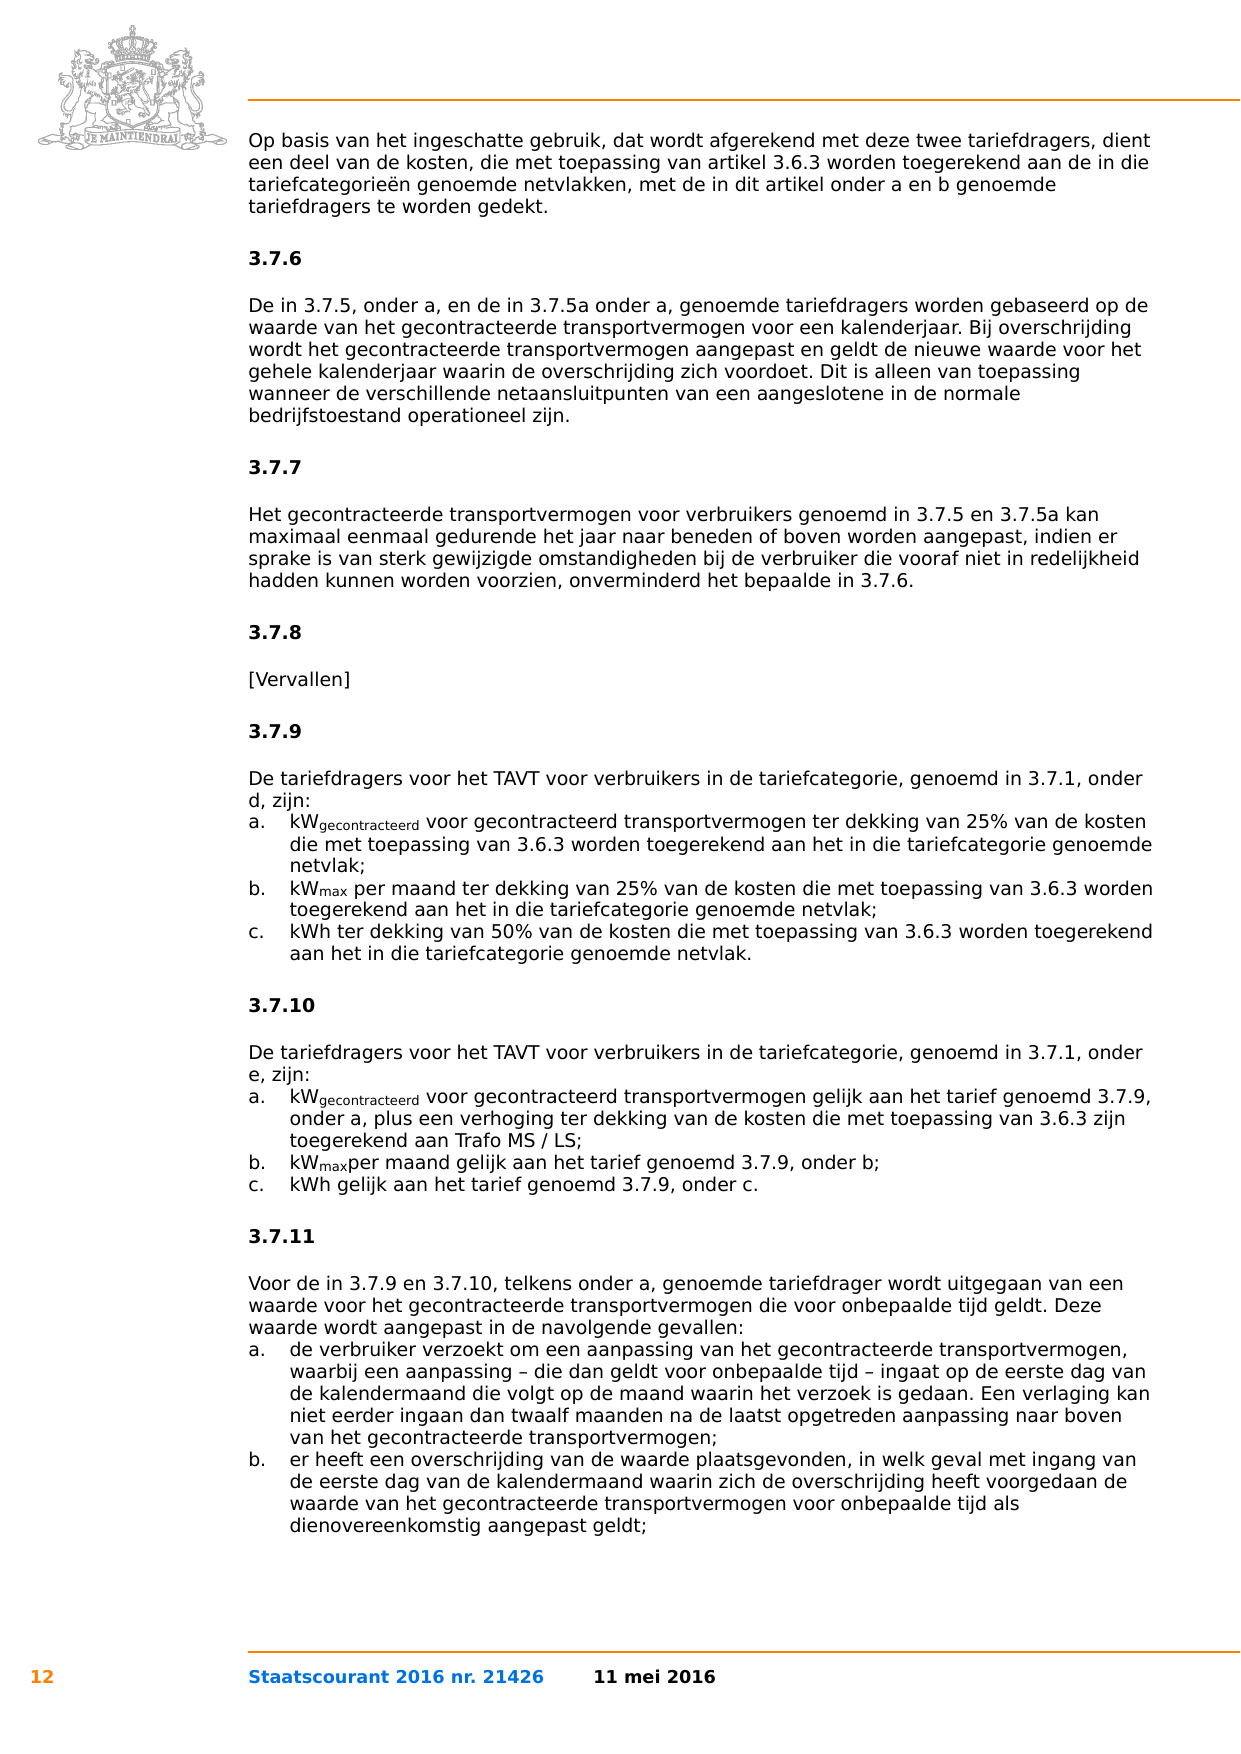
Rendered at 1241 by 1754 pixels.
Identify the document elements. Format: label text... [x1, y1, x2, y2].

subtitle 3.7.11 [248, 1226, 1163, 1248]
text a. kWgecontracteerd voor gecontracteerd transportvermogen ter dekking van 25% van de kosten die met toepassing van 3.6.3 worden toegerekend aan het in die tariefcategorie genoemde netvlak; [248, 811, 1163, 877]
text Het gecontracteerde transportvermogen voor verbruikers genoemd in 3.7.5 en 3.7.5a kan maximaal eenmaal gedurende het jaar naar beneden of boven worden aangepast, indien er sprake is van sterk gewijzigde omstandigheden bij de verbruiker die vooraf niet in redelijkheid hadden kunnen worden voorzien, onverminderd het bepaalde in 3.7.6. [248, 504, 1163, 592]
picture [38, 25, 227, 150]
text c. kWh gelijk aan het tarief genoemd 3.7.9, onder c. [248, 1174, 1163, 1196]
text De tariefdragers voor het TAVT voor verbruikers in de tariefcategorie, genoemd in 3.7.1, onder d, zijn: [248, 767, 1163, 811]
text a. kWgecontracteerd voor gecontracteerd transportvermogen gelijk aan het tarief genoemd 3.7.9, onder a, plus een verhoging ter dekking van de kosten die met toepassing van 3.6.3 zijn toegerekend aan Trafo MS / LS; [248, 1086, 1163, 1152]
text De in 3.7.5, onder a, en de in 3.7.5a onder a, genoemde tariefdragers worden gebaseerd op de waarde van het gecontracteerde transportvermogen voor een kalenderjaar. Bij overschrijding wordt het gecontracteerde transportvermogen aangepast en geldt de nieuwe waarde voor het gehele kalenderjaar waarin de overschrijding zich voordoet. Dit is alleen van toepassing wanneer de verschillende netaansluitpunten van een aangeslotene in de normale bedrijfstoestand operationeel zijn. [248, 295, 1163, 427]
text [Vervallen] [248, 668, 1163, 691]
subtitle 3.7.10 [248, 995, 1163, 1017]
text b. kWmax per maand ter dekking van 25% van de kosten die met toepassing van 3.6.3 worden toegerekend aan het in die tariefcategorie genoemde netvlak; [248, 877, 1163, 921]
text b. kWmaxper maand gelijk aan het tarief genoemd 3.7.9, onder b; [248, 1152, 1163, 1174]
text b. er heeft een overschrijding van de waarde plaatsgevonden, in welk geval met ingang van de eerste dag van de kalendermaand waarin zich de overschrijding heeft voorgedaan de waarde van het gecontracteerde transportvermogen voor onbepaalde tijd als dienovereenkomstig aangepast geldt; [248, 1449, 1163, 1537]
subtitle 3.7.8 [248, 622, 1163, 643]
text De tariefdragers voor het TAVT voor verbruikers in de tariefcategorie, genoemd in 3.7.1, onder e, zijn: [248, 1042, 1163, 1086]
text a. de verbruiker verzoekt om een aanpassing van het gecontracteerde transportvermogen, waarbij een aanpassing – die dan geldt voor onbepaalde tijd – ingaat op de eerste dag van de kalendermaand die volgt op de maand waarin het verzoek is gedaan. Een verlaging kan niet eerder ingaan dan twaalf maanden na de laatst opgetreden aanpassing naar boven van het gecontracteerde transportvermogen; [248, 1339, 1163, 1449]
text Voor de in 3.7.9 en 3.7.10, telkens onder a, genoemde tariefdrager wordt uitgegaan van een waarde voor het gecontracteerde transportvermogen die voor onbepaalde tijd geldt. Deze waarde wordt aangepast in de navolgende gevallen: [248, 1273, 1163, 1339]
subtitle 3.7.6 [248, 248, 1163, 270]
text c. kWh ter dekking van 50% van de kosten die met toepassing van 3.6.3 worden toegerekend aan het in die tariefcategorie genoemde netvlak. [248, 921, 1163, 965]
subtitle 3.7.9 [248, 721, 1163, 742]
subtitle 3.7.7 [248, 457, 1163, 479]
text Op basis van het ingeschatte gebruik, dat wordt afgerekend met deze twee tariefdragers, dient een deel van de kosten, die met toepassing van artikel 3.6.3 worden toegerekend aan de in die tariefcategorieën genoemde netvlakken, met de in dit artikel onder a en b genoemde tariefdragers te worden gedekt. [248, 130, 1163, 218]
